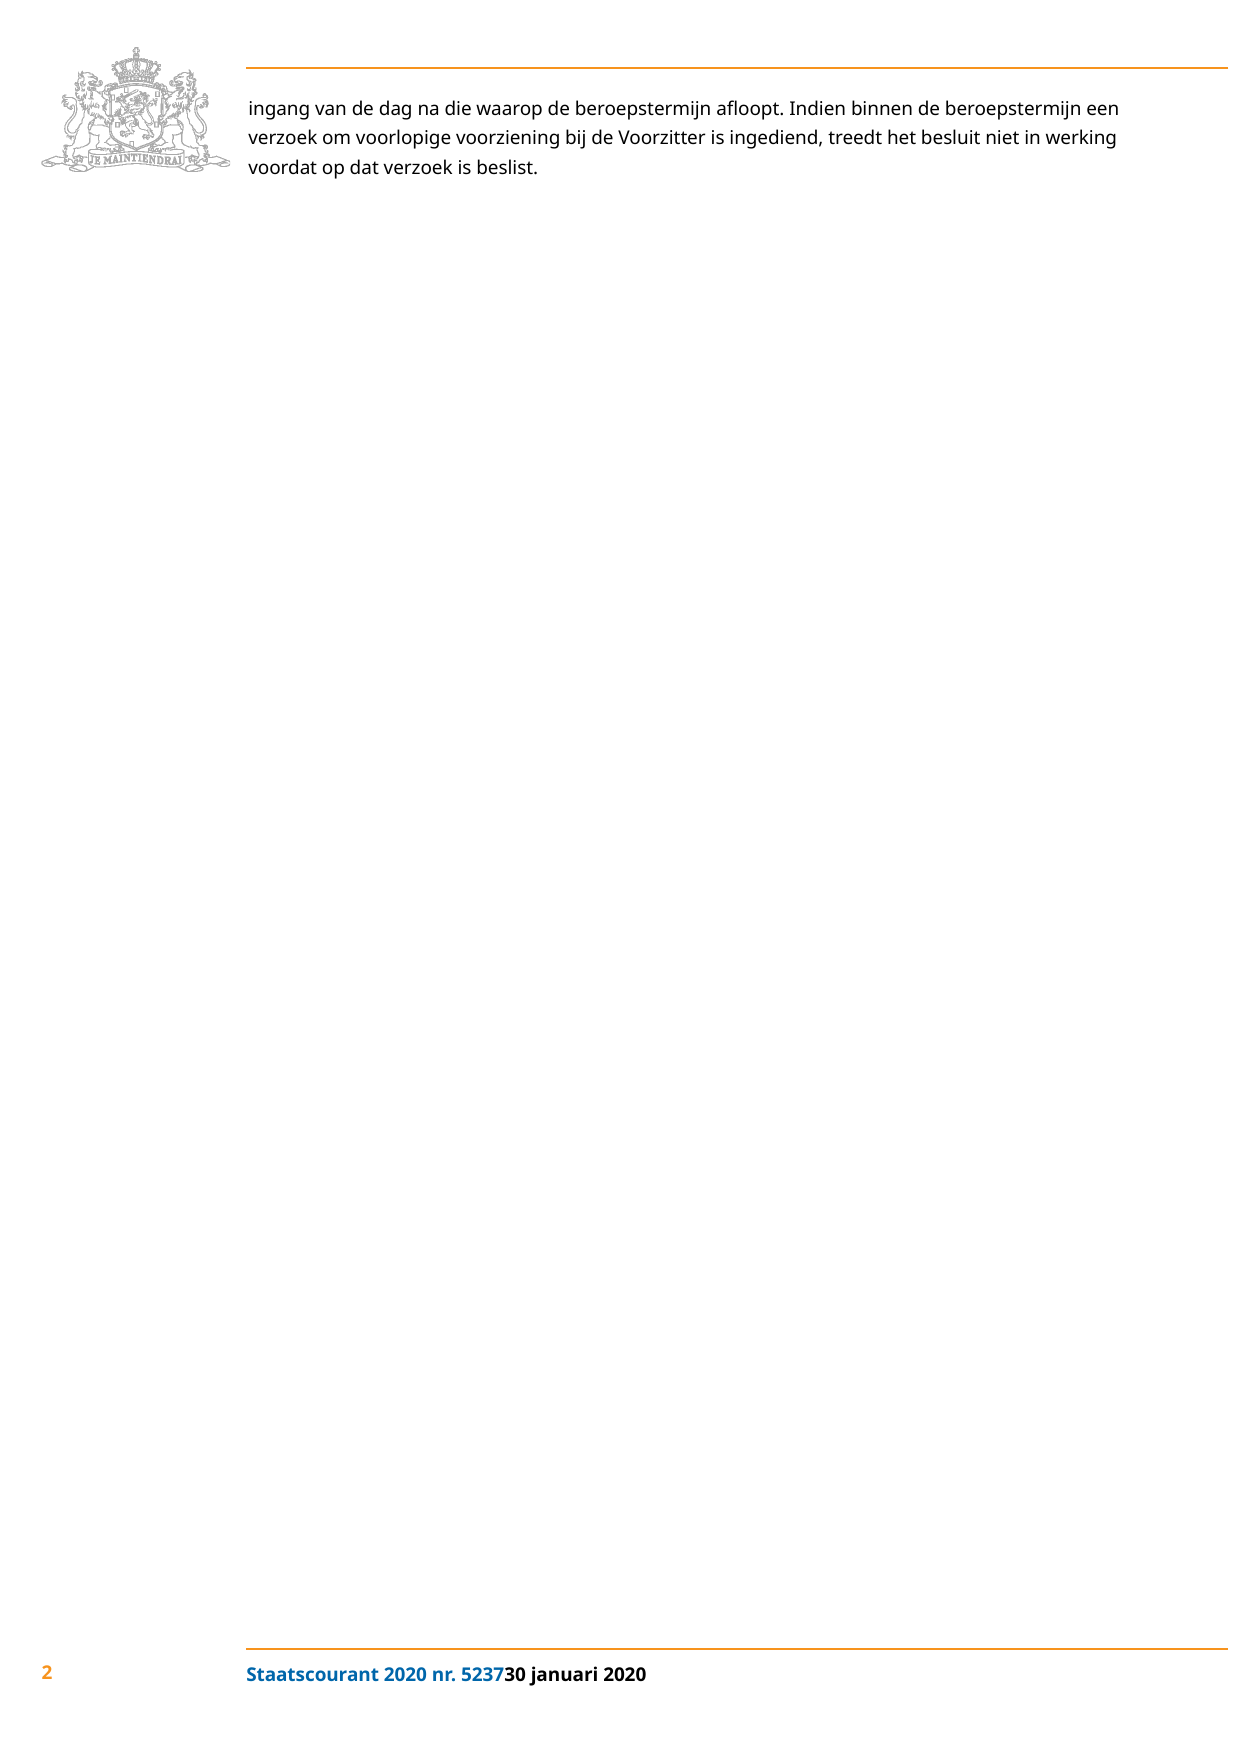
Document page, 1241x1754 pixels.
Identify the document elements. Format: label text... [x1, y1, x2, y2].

picture [41, 47, 231, 172]
text ingang van de dag na die waarop de beroepstermijn afloopt. Indien binnen de beroepstermijn een verzoek om voorlopige voorziening bij de Voorzitter is ingediend, treedt het besluit niet in werking voordat op dat verzoek is beslist. [248, 95, 1152, 180]
